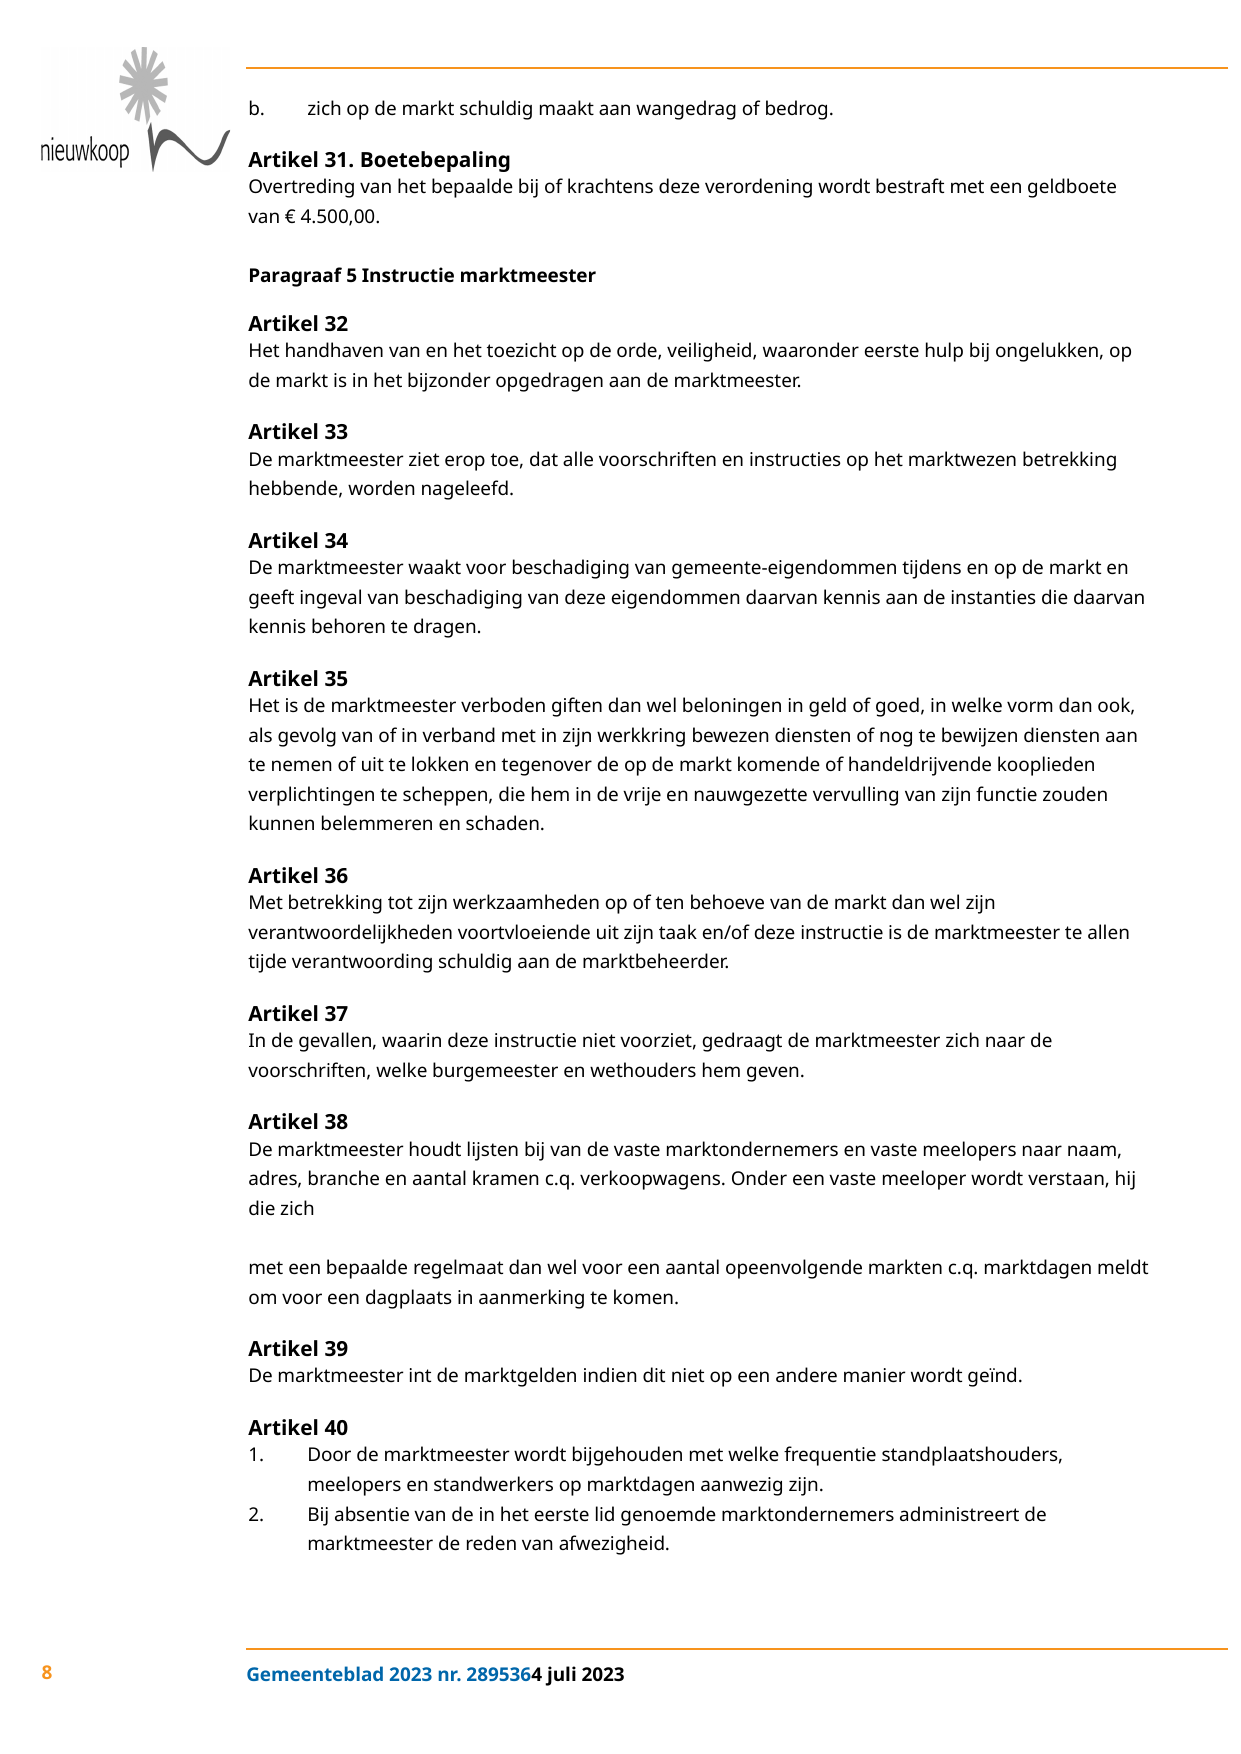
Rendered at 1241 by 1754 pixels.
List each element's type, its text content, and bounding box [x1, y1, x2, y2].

text met een bepaalde regelmaat dan wel voor een aantal opeenvolgende markten c.q. marktdagen meldt om voor een dagplaats in aanmerking te komen. [248, 1254, 1152, 1309]
list Door de marktmeester wordt bijgehouden met welke frequentie standplaatshouders, meelopers en standwerkers op marktdagen aanwezig zijn. [248, 1442, 1152, 1497]
text Artikel 31. Boetebepaling [248, 145, 1152, 174]
text Het is de marktmeester verboden giften dan wel beloningen in geld of goed, in welke vorm dan ook, als gevolg van of in verband met in zijn werkkring bewezen diensten of nog te bewijzen diensten aan te nemen of uit te lokken en tegenover de op de markt komende of handeldrijvende kooplieden verplichtingen te scheppen, die hem in de vrije en nauwgezette vervulling van zijn functie zouden kunnen belemmeren en schaden. [248, 692, 1152, 836]
picture [41, 47, 231, 172]
text Artikel 39 [248, 1334, 1152, 1363]
text Paragraaf 5 Instructie marktmeester [248, 262, 1152, 288]
list Bij absentie van de in het eerste lid genoemde marktondernemers administreert de marktmeester de reden van afwezigheid. [248, 1501, 1152, 1556]
text Overtreding van het bepaalde bij of krachtens deze verordening wordt bestraft met een geldboete van € 4.500,00. [248, 174, 1152, 229]
list zich op de markt schuldig maakt aan wangedrag of bedrog. [248, 95, 1152, 121]
text De marktmeester int de marktgelden indien dit niet op een andere manier wordt geïnd. [248, 1363, 1152, 1388]
text Artikel 38 [248, 1107, 1152, 1136]
text Artikel 37 [248, 999, 1152, 1027]
text Artikel 34 [248, 526, 1152, 554]
text Het handhaven van en het toezicht op de orde, veiligheid, waaronder eerste hulp bij ongelukken, op de markt is in het bijzonder opgedragen aan de marktmeester. [248, 337, 1152, 393]
text Artikel 36 [248, 861, 1152, 889]
text Artikel 40 [248, 1413, 1152, 1442]
text De marktmeester waakt voor beschadiging van gemeente-eigendommen tijdens en op de markt en geeft ingeval van beschadiging van deze eigendommen daarvan kennis aan de instanties die daarvan kennis behoren te dragen. [248, 554, 1152, 639]
text De marktmeester houdt lijsten bij van de vaste marktondernemers en vaste meelopers naar naam, adres, branche en aantal kramen c.q. verkoopwagens. Onder een vaste meeloper wordt verstaan, hij die zich [248, 1136, 1152, 1221]
text In de gevallen, waarin deze instructie niet voorziet, gedraagt de marktmeester zich naar de voorschriften, welke burgemeester en wethouders hem geven. [248, 1027, 1152, 1083]
text Met betrekking tot zijn werkzaamheden op of ten behoeve van de markt dan wel zijn verantwoordelijkheden voortvloeiende uit zijn taak en/of deze instructie is de marktmeester te allen tijde verantwoording schuldig aan de marktbeheerder. [248, 889, 1152, 974]
text De marktmeester ziet erop toe, dat alle voorschriften en instructies op het marktwezen betrekking hebbende, worden nageleefd. [248, 446, 1152, 501]
text Artikel 33 [248, 417, 1152, 446]
text Artikel 32 [248, 309, 1152, 337]
text Artikel 35 [248, 664, 1152, 692]
